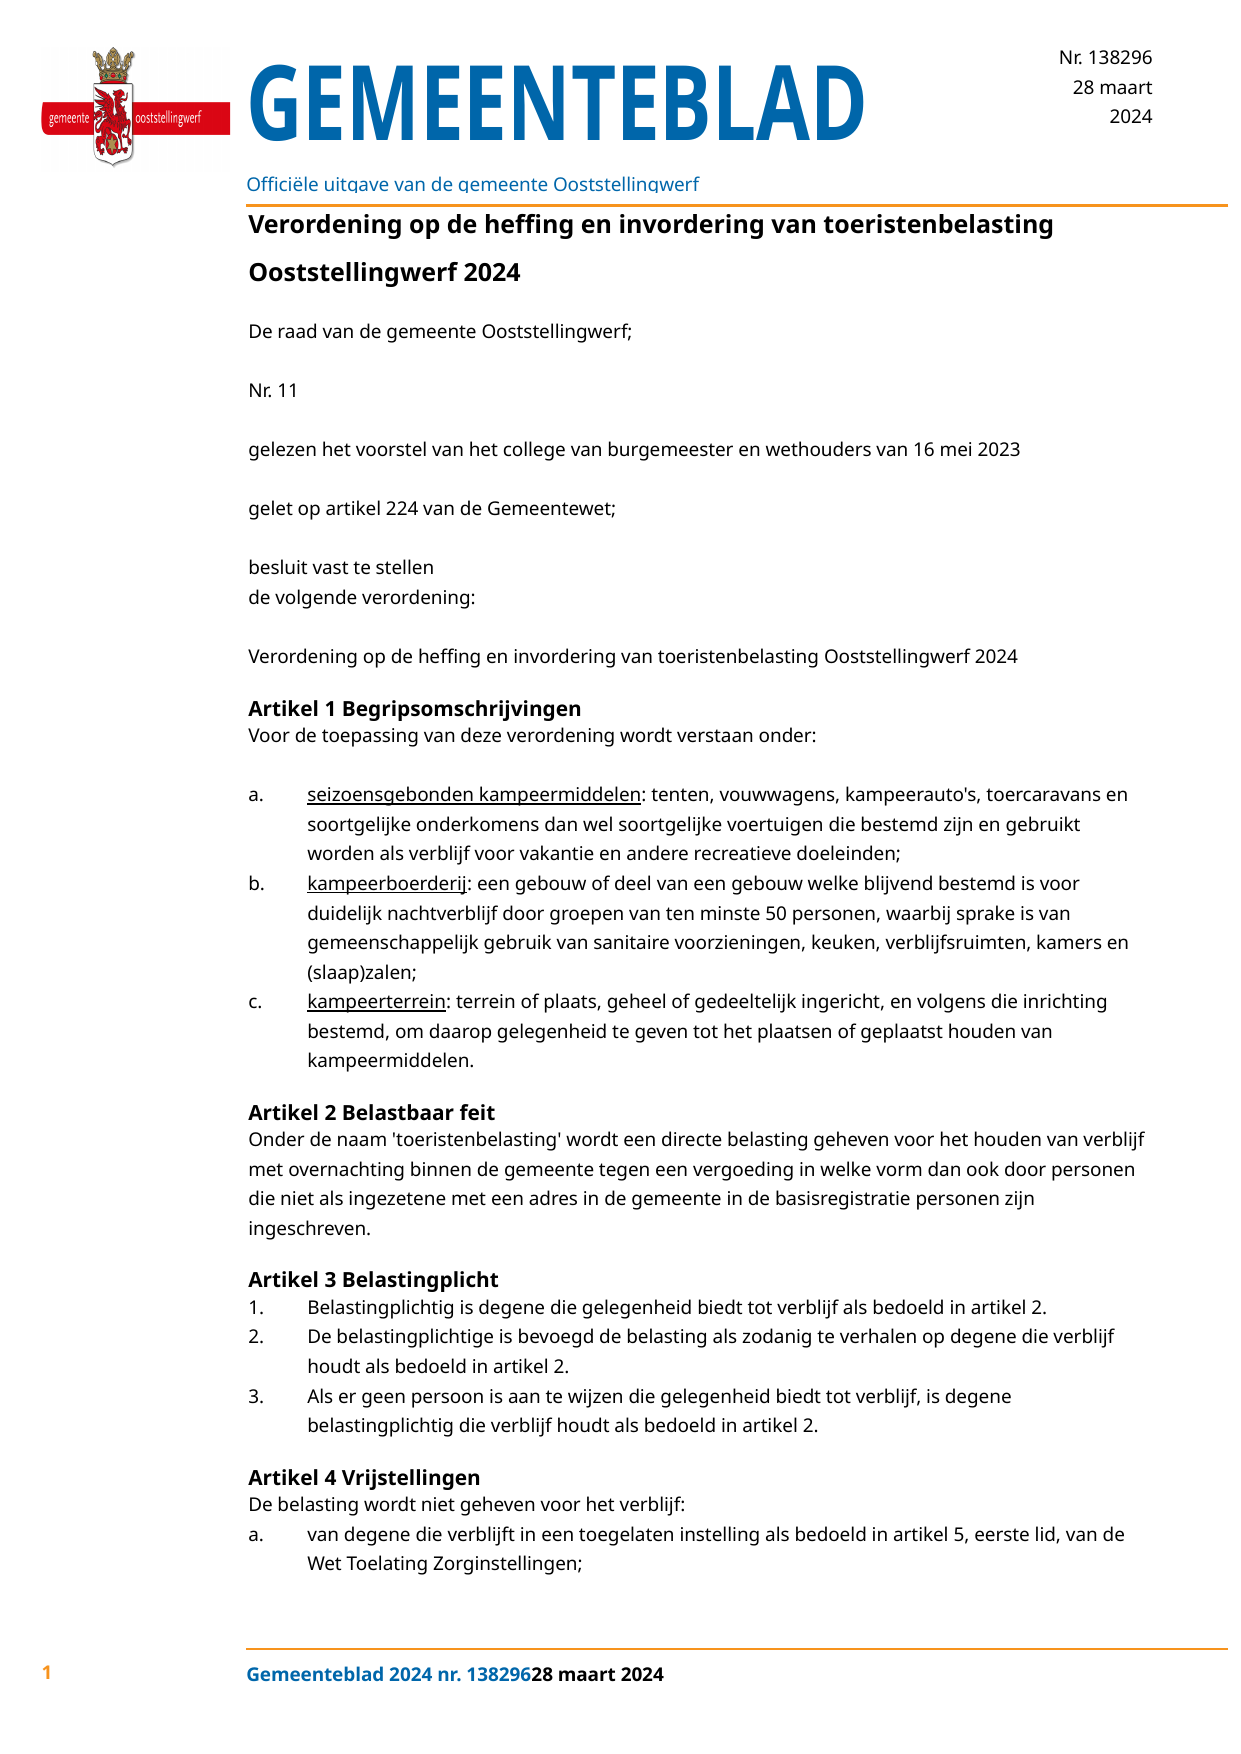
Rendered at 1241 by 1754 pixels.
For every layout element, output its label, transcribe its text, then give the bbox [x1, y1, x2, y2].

text gelet op artikel 224 van de Gemeentewet; [248, 495, 1152, 521]
list De belastingplichtige is bevoegd de belasting als zodanig te verhalen op degene die verblijf houdt als bedoeld in artikel 2. [248, 1324, 1152, 1379]
list kampeerterrein: terrein of plaats, geheel of gedeeltelijk ingericht, en volgens die inrichting bestemd, om daarop gelegenheid te geven tot het plaatsen of geplaatst houden van kampeermiddelen. [248, 988, 1152, 1073]
text De belasting wordt niet geheven voor het verblijf: [248, 1491, 1152, 1517]
picture [41, 47, 231, 172]
list Belastingplichtig is degene die gelegenheid biedt tot verblijf als bedoeld in artikel 2. [248, 1294, 1152, 1320]
text besluit vast te stellen [248, 554, 1152, 580]
text Voor de toepassing van deze verordening wordt verstaan onder: [248, 722, 1152, 748]
text Nr. 11 [248, 377, 1152, 403]
text Artikel 1 Begripsomschrijvingen [248, 694, 1152, 722]
text Artikel 3 Belastingplicht [248, 1266, 1152, 1294]
text Verordening op de heffing en invordering van toeristenbelasting Ooststellingwerf 2024 [248, 643, 1152, 669]
text Artikel 4 Vrijstellingen [248, 1463, 1152, 1491]
list Als er geen persoon is aan te wijzen die gelegenheid biedt tot verblijf, is degene belastingplichtig die verblijf houdt als bedoeld in artikel 2. [248, 1383, 1152, 1438]
list kampeerboerderij: een gebouw of deel van een gebouw welke blijvend bestemd is voor duidelijk nachtverblijf door groepen van ten minste 50 personen, waarbij sprake is van gemeenschappelijk gebruik van sanitaire voorzieningen, keuken, verblijfsruimten, kamers en (slaap)zalen; [248, 870, 1152, 984]
text De raad van de gemeente Ooststellingwerf; [248, 318, 1152, 344]
text Onder de naam 'toeristenbelasting' wordt een directe belasting geheven voor het houden van verblijf met overnachting binnen de gemeente tegen een vergoeding in welke vorm dan ook door personen die niet als ingezetene met een adres in de gemeente in de basisregistratie personen zijn ingeschreven. [248, 1126, 1152, 1241]
text Verordening op de heffing en invordering van toeristenbelasting Ooststellingwerf 2024 [248, 207, 1152, 288]
text de volgende verordening: [248, 584, 1152, 610]
list van degene die verblijft in een toegelaten instelling als bedoeld in artikel 5, eerste lid, van de Wet Toelating Zorginstellingen; [248, 1521, 1152, 1576]
list seizoensgebonden kampeermiddelen: tenten, vouwwagens, kampeerauto's, toercaravans en soortgelijke onderkomens dan wel soortgelijke voertuigen die bestemd zijn en gebruikt worden als verblijf voor vakantie en andere recreatieve doeleinden; [248, 781, 1152, 866]
text Artikel 2 Belastbaar feit [248, 1098, 1152, 1126]
text gelezen het voorstel van het college van burgemeester en wethouders van 16 mei 2023 [248, 436, 1152, 462]
